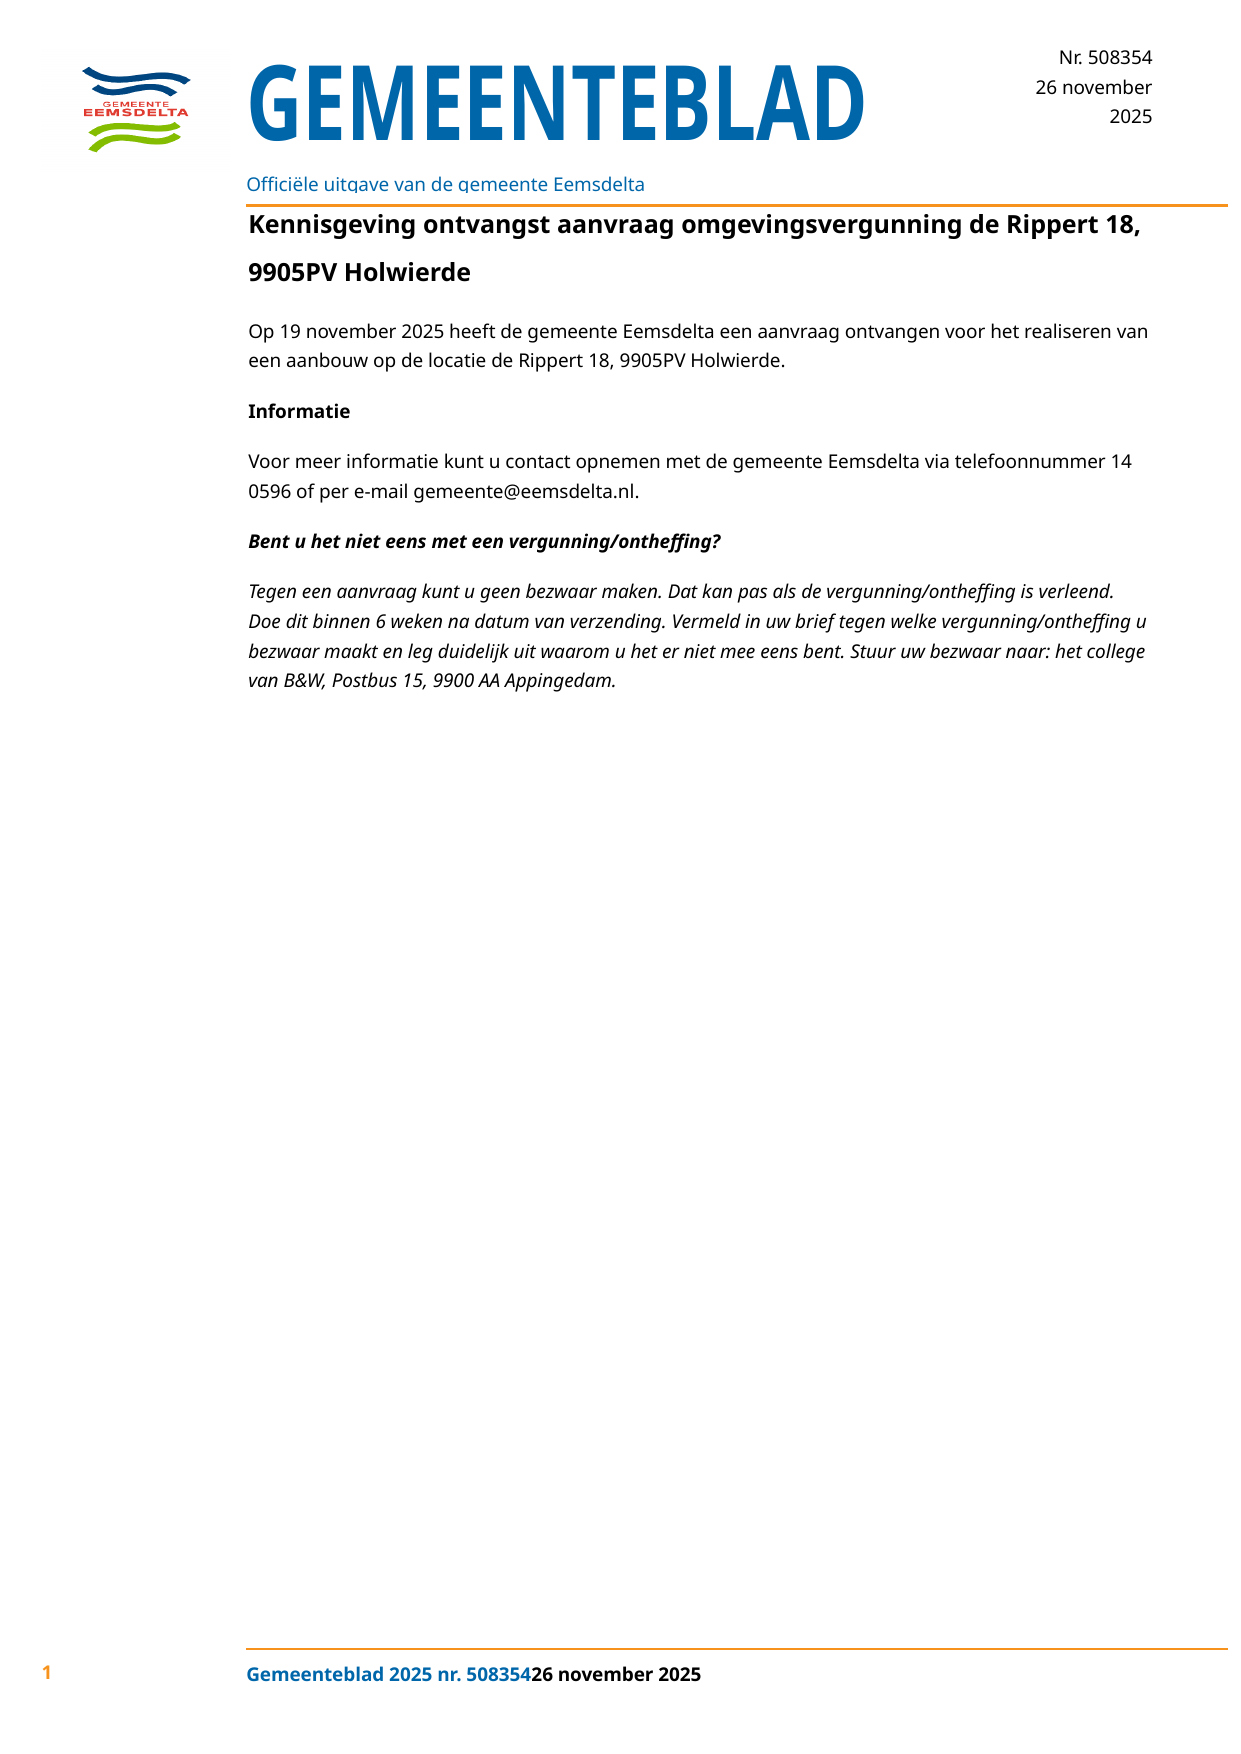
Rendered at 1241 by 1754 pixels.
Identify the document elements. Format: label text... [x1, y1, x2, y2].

text Bent u het niet eens met een vergunning/ontheffing? [248, 528, 1152, 554]
text Tegen een aanvraag kunt u geen bezwaar maken. Dat kan pas als de vergunning/ontheffing is verleend. Doe dit binnen 6 weken na datum van verzending. Vermeld in uw brief tegen welke vergunning/ontheffing u bezwaar maakt en leg duidelijk uit waarom u het er niet mee eens bent. Stuur uw bezwaar naar: het college van B&W, Postbus 15, 9900 AA Appingedam. [248, 579, 1152, 693]
text Kennisgeving ontvangst aanvraag omgevingsvergunning de Rippert 18, 9905PV Holwierde [248, 207, 1152, 288]
picture [41, 47, 231, 172]
text Voor meer informatie kunt u contact opnemen met de gemeente Eemsdelta via telefoonnummer 14 0596 of per e-mail gemeente@eemsdelta.nl. [248, 448, 1152, 504]
text Op 19 november 2025 heeft de gemeente Eemsdelta een aanvraag ontvangen voor het realiseren van een aanbouw op de locatie de Rippert 18, 9905PV Holwierde. [248, 318, 1152, 373]
text Informatie [248, 398, 1152, 424]
